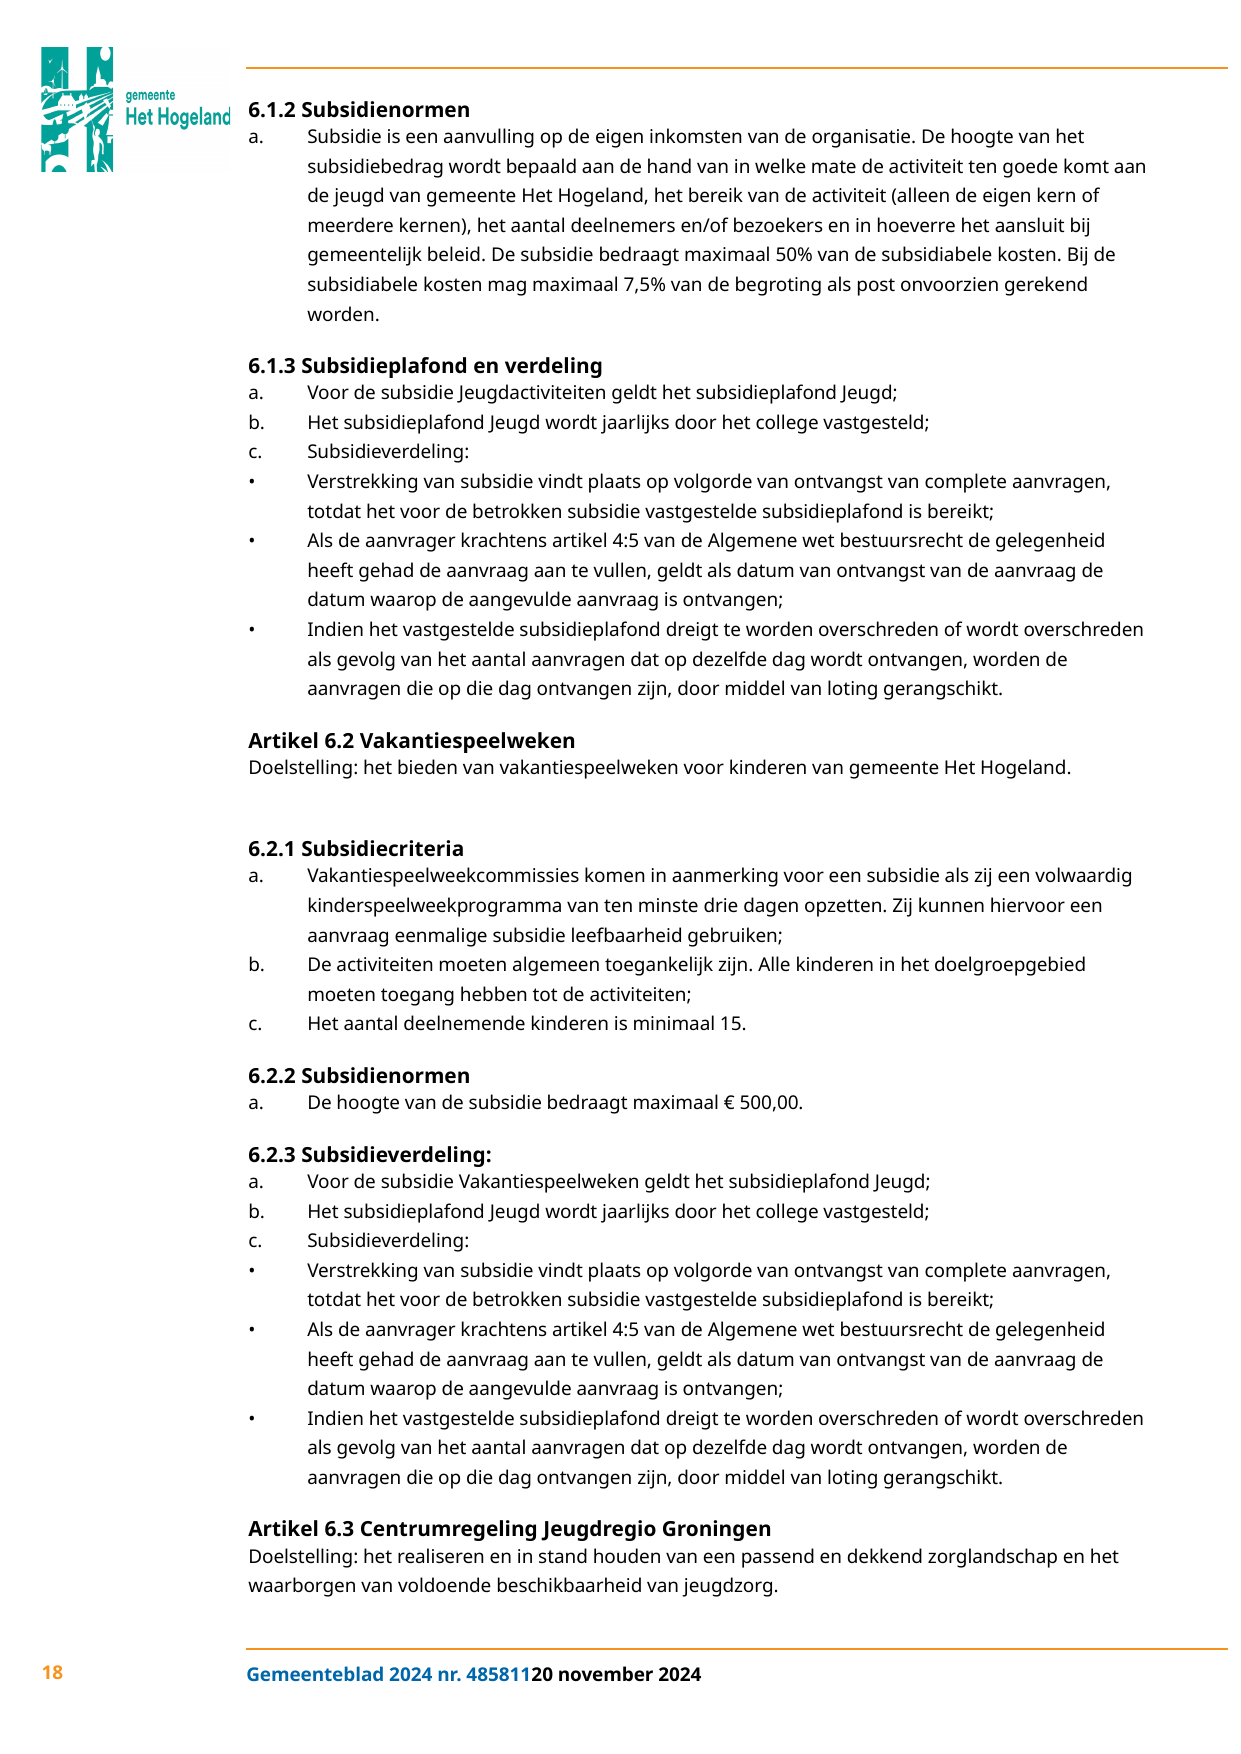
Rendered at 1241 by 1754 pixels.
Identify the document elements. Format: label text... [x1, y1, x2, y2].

list De hoogte van de subsidie bedraagt maximaal € 500,00. [248, 1089, 1152, 1115]
text 6.1.2 Subsidienormen [248, 95, 1152, 123]
list Verstrekking van subsidie vindt plaats op volgorde van ontvangst van complete aanvragen, totdat het voor de betrokken subsidie vastgestelde subsidieplafond is bereikt; [248, 468, 1152, 524]
text 6.1.3 Subsidieplafond en verdeling [248, 351, 1152, 379]
list Als de aanvrager krachtens artikel 4:5 van de Algemene wet bestuursrecht de gelegenheid heeft gehad de aanvraag aan te vullen, geldt als datum van ontvangst van de aanvraag de datum waarop de aangevulde aanvraag is ontvangen; [248, 527, 1152, 612]
list Indien het vastgestelde subsidieplafond dreigt te worden overschreden of wordt overschreden als gevolg van het aantal aanvragen dat op dezelfde dag wordt ontvangen, worden de aanvragen die op die dag ontvangen zijn, door middel van loting gerangschikt. [248, 1405, 1152, 1490]
text Artikel 6.3 Centrumregeling Jeugdregio Groningen [248, 1514, 1152, 1543]
text 6.2.3 Subsidieverdeling: [248, 1140, 1152, 1168]
list Als de aanvrager krachtens artikel 4:5 van de Algemene wet bestuursrecht de gelegenheid heeft gehad de aanvraag aan te vullen, geldt als datum van ontvangst van de aanvraag de datum waarop de aangevulde aanvraag is ontvangen; [248, 1316, 1152, 1401]
list Het subsidieplafond Jeugd wordt jaarlijks door het college vastgesteld; [248, 1198, 1152, 1224]
text Doelstelling: het bieden van vakantiespeelweken voor kinderen van gemeente Het Hogeland. [248, 754, 1152, 780]
list Indien het vastgestelde subsidieplafond dreigt te worden overschreden of wordt overschreden als gevolg van het aantal aanvragen dat op dezelfde dag wordt ontvangen, worden de aanvragen die op die dag ontvangen zijn, door middel van loting gerangschikt. [248, 616, 1152, 701]
text Doelstelling: het realiseren en in stand houden van een passend en dekkend zorglandschap en het waarborgen van voldoende beschikbaarheid van jeugdzorg. [248, 1543, 1152, 1598]
list Voor de subsidie Vakantiespeelweken geldt het subsidieplafond Jeugd; [248, 1168, 1152, 1194]
list De activiteiten moeten algemeen toegankelijk zijn. Alle kinderen in het doelgroepgebied moeten toegang hebben tot de activiteiten; [248, 951, 1152, 1007]
text 6.2.2 Subsidienormen [248, 1061, 1152, 1089]
list Het subsidieplafond Jeugd wordt jaarlijks door het college vastgesteld; [248, 409, 1152, 435]
text 6.2.1 Subsidiecriteria [248, 834, 1152, 863]
list Vakantiespeelweekcommissies komen in aanmerking voor een subsidie als zij een volwaardig kinderspeelweekprogramma van ten minste drie dagen opzetten. Zij kunnen hiervoor een aanvraag eenmalige subsidie leefbaarheid gebruiken; [248, 863, 1152, 948]
list Subsidie is een aanvulling op de eigen inkomsten van de organisatie. De hoogte van het subsidiebedrag wordt bepaald aan de hand van in welke mate de activiteit ten goede komt aan de jeugd van gemeente Het Hogeland, het bereik van de activiteit (alleen de eigen kern of meerdere kernen), het aantal deelnemers en/of bezoekers en in hoeverre het aansluit bij gemeentelijk beleid. De subsidie bedraagt maximaal 50% van de subsidiabele kosten. Bij de subsidiabele kosten mag maximaal 7,5% van de begroting als post onvoorzien gerekend worden. [248, 123, 1152, 326]
list Verstrekking van subsidie vindt plaats op volgorde van ontvangst van complete aanvragen, totdat het voor de betrokken subsidie vastgestelde subsidieplafond is bereikt; [248, 1257, 1152, 1312]
list Voor de subsidie Jeugdactiviteiten geldt het subsidieplafond Jeugd; [248, 379, 1152, 405]
list Het aantal deelnemende kinderen is minimaal 15. [248, 1011, 1152, 1036]
list Subsidieverdeling: [248, 439, 1152, 464]
picture [41, 47, 231, 172]
list Subsidieverdeling: [248, 1227, 1152, 1253]
text Artikel 6.2 Vakantiespeelweken [248, 726, 1152, 754]
